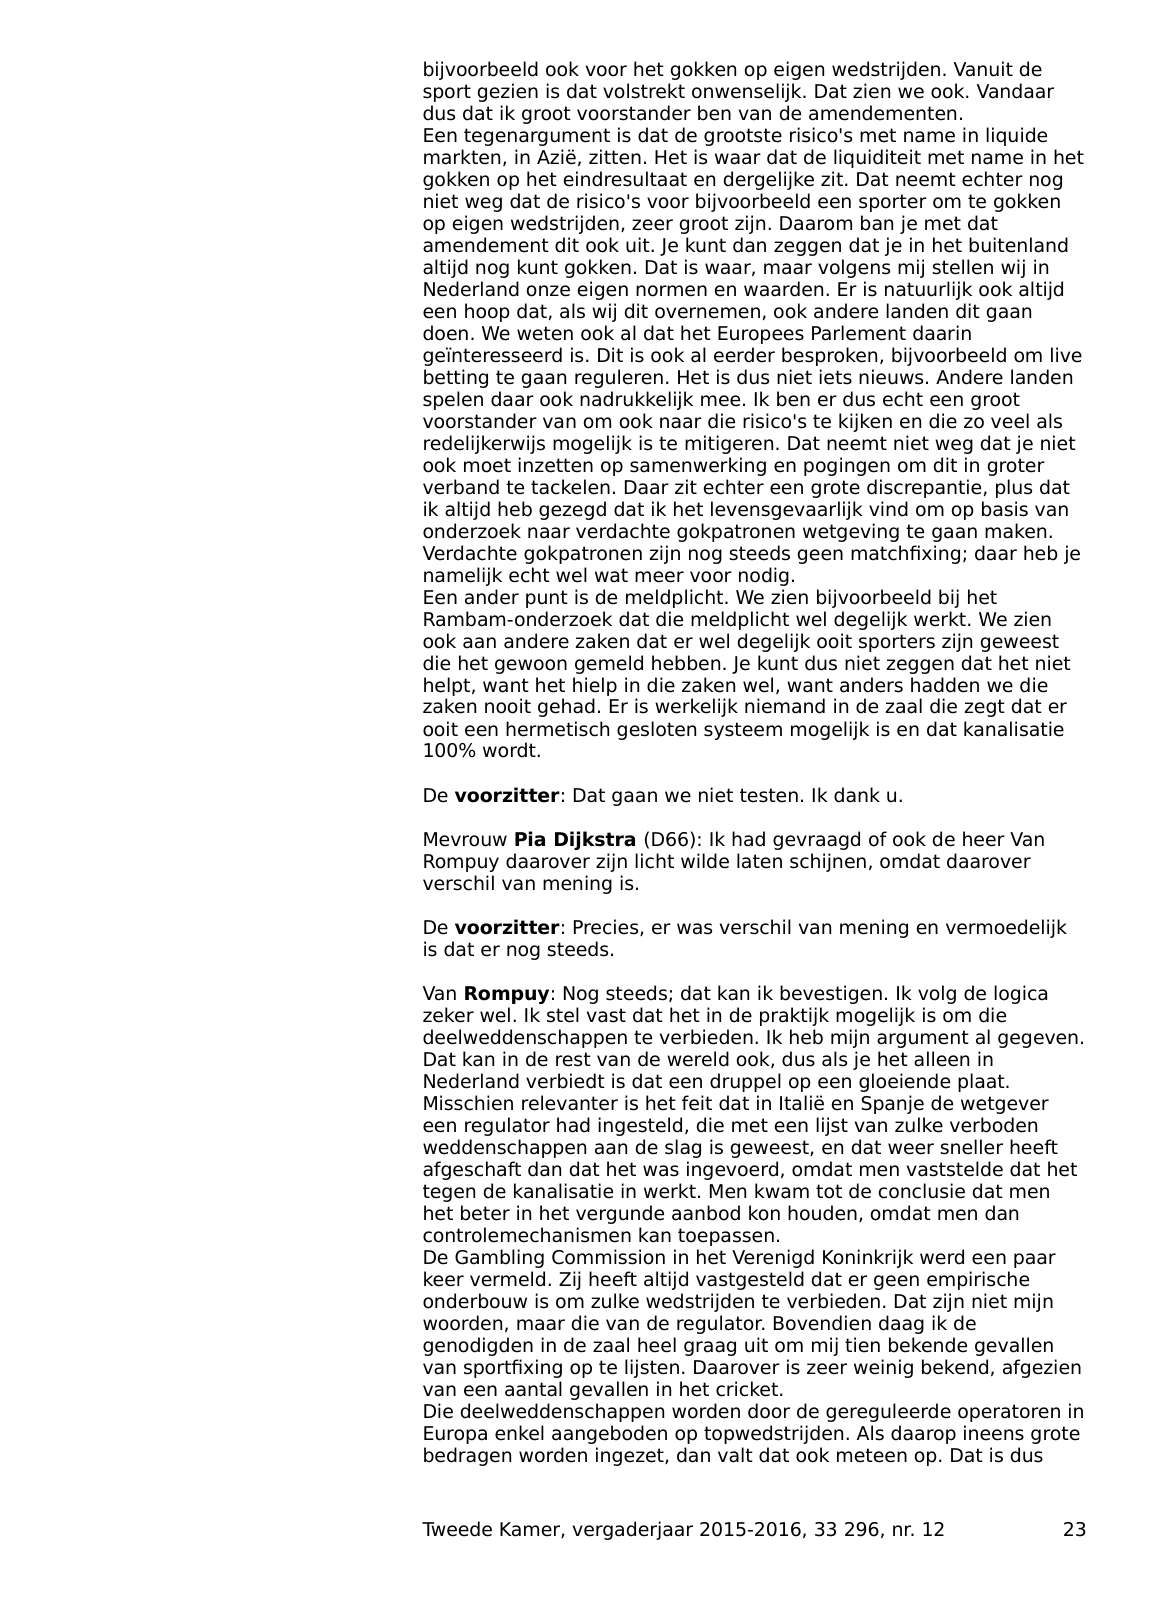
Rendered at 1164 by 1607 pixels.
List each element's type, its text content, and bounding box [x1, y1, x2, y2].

text De voorzitter: Precies, er was verschil van mening en vermoedelijk is dat er nog steeds. [422, 917, 1087, 961]
text De voorzitter: Dat gaan we niet testen. Ik dank u. [422, 784, 1087, 807]
text Een ander punt is de meldplicht. We zien bijvoorbeeld bij het Rambam-onderzoek dat die meldplicht wel degelijk werkt. We zien ook aan andere zaken dat er wel degelijk ooit sporters zijn geweest die het gewoon gemeld hebben. Je kunt dus niet zeggen dat het niet helpt, want het hielp in die zaken wel, want anders hadden we die zaken nooit gehad. Er is werkelijk niemand in de zaal die zegt dat er ooit een hermetisch gesloten systeem mogelijk is en dat kanalisatie 100% wordt. [422, 587, 1087, 762]
text Van Rompuy: Nog steeds; dat kan ik bevestigen. Ik volg de logica zeker wel. Ik stel vast dat het in de praktijk mogelijk is om die deelweddenschappen te verbieden. Ik heb mijn argument al gegeven. Dat kan in de rest van de wereld ook, dus als je het alleen in Nederland verbiedt is dat een druppel op een gloeiende plaat. Misschien relevanter is het feit dat in Italië en Spanje de wetgever een regulator had ingesteld, die met een lijst van zulke verboden weddenschappen aan de slag is geweest, en dat weer sneller heeft afgeschaft dan dat het was ingevoerd, omdat men vaststelde dat het tegen de kanalisatie in werkt. Men kwam tot de conclusie dat men het beter in het vergunde aanbod kon houden, omdat men dan controlemechanismen kan toepassen. [422, 983, 1087, 1247]
text Mevrouw Pia Dijkstra (D66): Ik had gevraagd of ook de heer Van Rompuy daarover zijn licht wilde laten schijnen, omdat daarover verschil van mening is. [422, 829, 1087, 895]
text De Gambling Commission in het Verenigd Koninkrijk werd een paar keer vermeld. Zij heeft altijd vastgesteld dat er geen empirische onderbouw is om zulke wedstrijden te verbieden. Dat zijn niet mijn woorden, maar die van de regulator. Bovendien daag ik de genodigden in de zaal heel graag uit om mij tien bekende gevallen van sportfixing op te lijsten. Daarover is zeer weinig bekend, afgezien van een aantal gevallen in het cricket. [422, 1247, 1087, 1401]
text Die deelweddenschappen worden door de gereguleerde operatoren in Europa enkel aangeboden op topwedstrijden. Als daarop ineens grote bedragen worden ingezet, dan valt dat ook meteen op. Dat is dus [422, 1401, 1087, 1467]
text Een tegenargument is dat de grootste risico's met name in liquide markten, in Azië, zitten. Het is waar dat de liquiditeit met name in het gokken op het eindresultaat en dergelijke zit. Dat neemt echter nog niet weg dat de risico's voor bijvoorbeeld een sporter om te gokken op eigen wedstrijden, zeer groot zijn. Daarom ban je met dat amendement dit ook uit. Je kunt dan zeggen dat je in het buitenland altijd nog kunt gokken. Dat is waar, maar volgens mij stellen wij in Nederland onze eigen normen en waarden. Er is natuurlijk ook altijd een hoop dat, als wij dit overnemen, ook andere landen dit gaan doen. We weten ook al dat het Europees Parlement daarin geïnteresseerd is. Dit is ook al eerder besproken, bijvoorbeeld om live betting te gaan reguleren. Het is dus niet iets nieuws. Andere landen spelen daar ook nadrukkelijk mee. Ik ben er dus echt een groot voorstander van om ook naar die risico's te kijken en die zo veel als redelijkerwijs mogelijk is te mitigeren. Dat neemt niet weg dat je niet ook moet inzetten op samenwerking en pogingen om dit in groter verband te tackelen. Daar zit echter een grote discrepantie, plus dat ik altijd heb gezegd dat ik het levensgevaarlijk vind om op basis van onderzoek naar verdachte gokpatronen wetgeving te gaan maken. Verdachte gokpatronen zijn nog steeds geen matchfixing; daar heb je namelijk echt wel wat meer voor nodig. [422, 125, 1087, 587]
text bijvoorbeeld ook voor het gokken op eigen wedstrijden. Vanuit de sport gezien is dat volstrekt onwenselijk. Dat zien we ook. Vandaar dus dat ik groot voorstander ben van de amendementen. [422, 59, 1087, 125]
